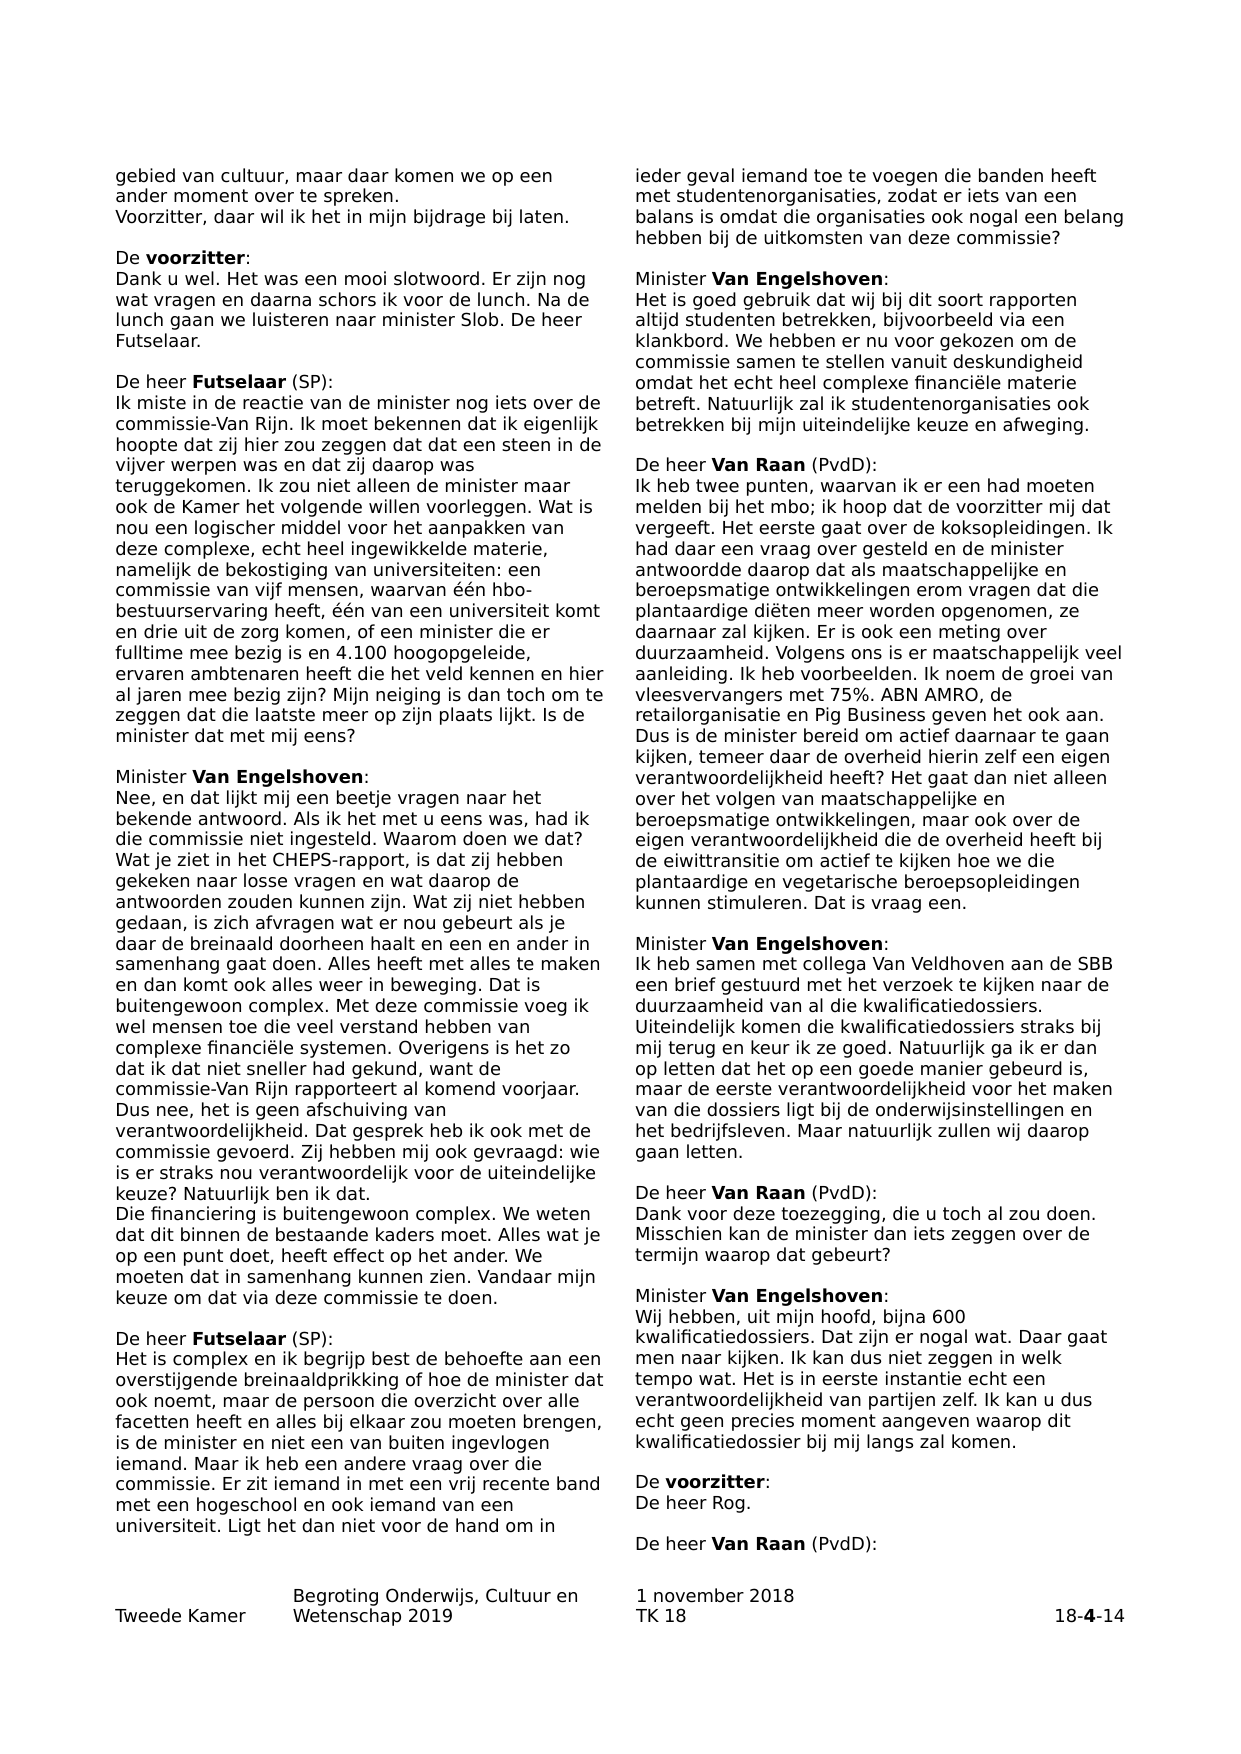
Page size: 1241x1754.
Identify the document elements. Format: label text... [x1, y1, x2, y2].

text gebied van cultuur, maar daar komen we op een ander moment over te spreken. [115, 165, 605, 207]
text De heer Van Raan (PvdD): [635, 1182, 1125, 1203]
text Minister Van Engelshoven: [115, 767, 605, 787]
text Die financiering is buitengewoon complex. We weten dat dit binnen de bestaande kaders moet. Alles wat je op een punt doet, heeft effect op het ander. We moeten dat in samenhang kunnen zien. Vandaar mijn keuze om dat via deze commissie te doen. [115, 1204, 605, 1308]
text Wij hebben, uit mijn hoofd, bijna 600 kwalificatiedossiers. Dat zijn er nogal wat. Daar gaat men naar kijken. Ik kan dus niet zeggen in welk tempo wat. Het is in eerste instantie echt een verantwoordelijkheid van partijen zelf. Ik kan u dus echt geen precies moment aangeven waarop dit kwalificatiedossier bij mij langs zal komen. [635, 1306, 1125, 1452]
text De voorzitter: [115, 248, 605, 268]
text Minister Van Engelshoven: [635, 933, 1125, 954]
text De heer Futselaar (SP): [115, 372, 605, 393]
text ieder geval iemand toe te voegen die banden heeft met studentenorganisaties, zodat er iets van een balans is omdat die organisaties ook nogal een belang hebben bij de uitkomsten van deze commissie? [635, 165, 1125, 249]
text Nee, en dat lijkt mij een beetje vragen naar het bekende antwoord. Als ik het met u eens was, had ik die commissie niet ingesteld. Waarom doen we dat? Wat je ziet in het CHEPS-rapport, is dat zij hebben gekeken naar losse vragen en wat daarop de antwoorden zouden kunnen zijn. Wat zij niet hebben gedaan, is zich afvragen wat er nou gebeurt als je daar de breinaald doorheen haalt en een en ander in samenhang gaat doen. Alles heeft met alles te maken en dan komt ook alles weer in beweging. Dat is buitengewoon complex. Met deze commissie voeg ik wel mensen toe die veel verstand hebben van complexe financiële systemen. Overigens is het zo dat ik dat niet sneller had gekund, want de commissie-Van Rijn rapporteert al komend voorjaar. Dus nee, het is geen afschuiving van verantwoordelijkheid. Dat gesprek heb ik ook met de commissie gevoerd. Zij hebben mij ook gevraagd: wie is er straks nou verantwoordelijk voor de uiteindelijke keuze? Natuurlijk ben ik dat. [115, 787, 605, 1204]
text De heer Rog. [635, 1493, 1125, 1514]
text Ik heb samen met collega Van Veldhoven aan de SBB een brief gestuurd met het verzoek te kijken naar de duurzaamheid van al die kwalificatiedossiers. Uiteindelijk komen die kwalificatiedossiers straks bij mij terug en keur ik ze goed. Natuurlijk ga ik er dan op letten dat het op een goede manier gebeurd is, maar de eerste verantwoordelijkheid voor het maken van die dossiers ligt bij de onderwijsinstellingen en het bedrijfsleven. Maar natuurlijk zullen wij daarop gaan letten. [635, 954, 1125, 1162]
text Voorzitter, daar wil ik het in mijn bijdrage bij laten. [115, 207, 605, 228]
text Dank u wel. Het was een mooi slotwoord. Er zijn nog wat vragen en daarna schors ik voor de lunch. Na de lunch gaan we luisteren naar minister Slob. De heer Futselaar. [115, 268, 605, 352]
text De heer Van Raan (PvdD): [635, 1534, 1125, 1554]
text Dank voor deze toezegging, die u toch al zou doen. Misschien kan de minister dan iets zeggen over de termijn waarop dat gebeurt? [635, 1203, 1125, 1266]
text Minister Van Engelshoven: [635, 269, 1125, 289]
text Ik miste in de reactie van de minister nog iets over de commissie-Van Rijn. Ik moet bekennen dat ik eigenlijk hoopte dat zij hier zou zeggen dat dat een steen in de vijver werpen was en dat zij daarop was teruggekomen. Ik zou niet alleen de minister maar ook de Kamer het volgende willen voorleggen. Wat is nou een logischer middel voor het aanpakken van deze complexe, echt heel ingewikkelde materie, namelijk de bekostiging van universiteiten: een commissie van vijf mensen, waarvan één hbo-bestuurservaring heeft, één van een universiteit komt en drie uit de zorg komen, of een minister die er fulltime mee bezig is en 4.100 hoogopgeleide, ervaren ambtenaren heeft die het veld kennen en hier al jaren mee bezig zijn? Mijn neiging is dan toch om te zeggen dat die laatste meer op zijn plaats lijkt. Is de minister dat met mij eens? [115, 393, 605, 747]
text Minister Van Engelshoven: [635, 1286, 1125, 1306]
text De heer Futselaar (SP): [115, 1328, 605, 1349]
text Het is goed gebruik dat wij bij dit soort rapporten altijd studenten betrekken, bijvoorbeeld via een klankbord. We hebben er nu voor gekozen om de commissie samen te stellen vanuit deskundigheid omdat het echt heel complexe financiële materie betreft. Natuurlijk zal ik studentenorganisaties ook betrekken bij mijn uiteindelijke keuze en afweging. [635, 289, 1125, 435]
text De voorzitter: [635, 1472, 1125, 1493]
text Het is complex en ik begrijp best de behoefte aan een overstijgende breinaaldprikking of hoe de minister dat ook noemt, maar de persoon die overzicht over alle facetten heeft en alles bij elkaar zou moeten brengen, is de minister en niet een van buiten ingevlogen iemand. Maar ik heb een andere vraag over die commissie. Er zit iemand in met een vrij recente band met een hogeschool en ook iemand van een universiteit. Ligt het dan niet voor de hand om in [115, 1349, 605, 1537]
text Ik heb twee punten, waarvan ik er een had moeten melden bij het mbo; ik hoop dat de voorzitter mij dat vergeeft. Het eerste gaat over de koksopleidingen. Ik had daar een vraag over gesteld en de minister antwoordde daarop dat als maatschappelijke en beroepsmatige ontwikkelingen erom vragen dat die plantaardige diëten meer worden opgenomen, ze daarnaar zal kijken. Er is ook een meting over duurzaamheid. Volgens ons is er maatschappelijk veel aanleiding. Ik heb voorbeelden. Ik noem de groei van vleesvervangers met 75%. ABN AMRO, de retailorganisatie en Pig Business geven het ook aan. Dus is de minister bereid om actief daarnaar te gaan kijken, temeer daar de overheid hierin zelf een eigen verantwoordelijkheid heeft? Het gaat dan niet alleen over het volgen van maatschappelijke en beroepsmatige ontwikkelingen, maar ook over de eigen verantwoordelijkheid die de overheid heeft bij de eiwittransitie om actief te kijken hoe we die plantaardige en vegetarische beroepsopleidingen kunnen stimuleren. Dat is vraag een. [635, 476, 1125, 913]
text De heer Van Raan (PvdD): [635, 455, 1125, 476]
